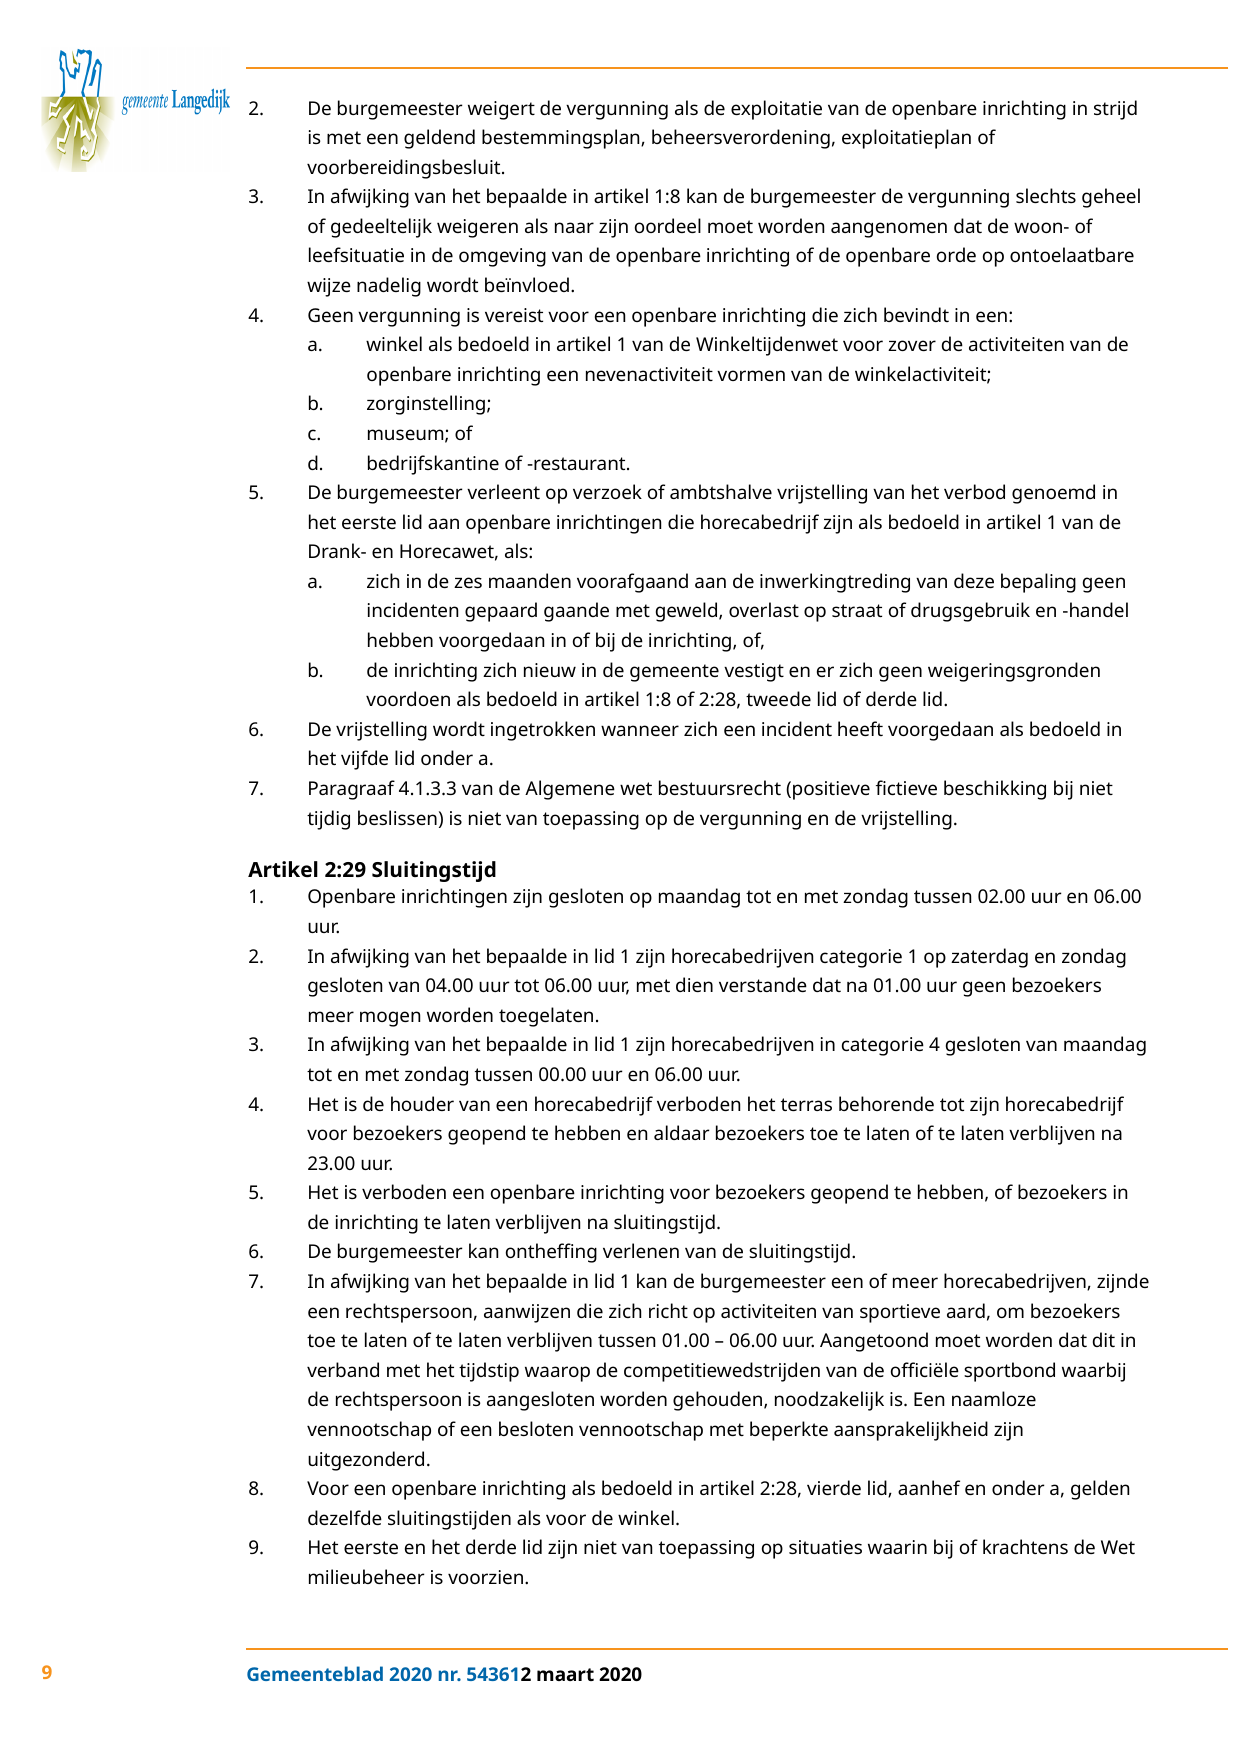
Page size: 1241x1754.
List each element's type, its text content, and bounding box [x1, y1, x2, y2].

list zich in de zes maanden voorafgaand aan de inwerkingtreding van deze bepaling geen incidenten gepaard gaande met geweld, overlast op straat of drugsgebruik en -handel hebben voorgedaan in of bij de inrichting, of, [307, 568, 1152, 653]
list Openbare inrichtingen zijn gesloten op maandag tot en met zondag tussen 02.00 uur en 06.00 uur. [248, 884, 1152, 939]
picture [41, 47, 231, 172]
list Het eerste en het derde lid zijn niet van toepassing op situaties waarin bij of krachtens de Wet milieubeheer is voorzien. [248, 1534, 1152, 1590]
list zorginstelling; [307, 391, 1152, 416]
list de inrichting zich nieuw in de gemeente vestigt en er zich geen weigeringsgronden voordoen als bedoeld in artikel 1:8 of 2:28, tweede lid of derde lid. [307, 657, 1152, 712]
list winkel als bedoeld in artikel 1 van de Winkeltijdenwet voor zover de activiteiten van de openbare inrichting een nevenactiviteit vormen van de winkelactiviteit; [307, 331, 1152, 387]
list In afwijking van het bepaalde in artikel 1:8 kan de burgemeester de vergunning slechts geheel of gedeeltelijk weigeren als naar zijn oordeel moet worden aangenomen dat de woon- of leefsituatie in de omgeving van de openbare inrichting of de openbare orde op ontoelaatbare wijze nadelig wordt beïnvloed. [248, 183, 1152, 298]
list De vrijstelling wordt ingetrokken wanneer zich een incident heeft voorgedaan als bedoeld in het vijfde lid onder a. [248, 716, 1152, 771]
list In afwijking van het bepaalde in lid 1 zijn horecabedrijven categorie 1 op zaterdag en zondag gesloten van 04.00 uur tot 06.00 uur, met dien verstande dat na 01.00 uur geen bezoekers meer mogen worden toegelaten. [248, 943, 1152, 1028]
list Het is verboden een openbare inrichting voor bezoekers geopend te hebben, of bezoekers in de inrichting te laten verblijven na sluitingstijd. [248, 1179, 1152, 1235]
list bedrijfskantine of -restaurant. [307, 450, 1152, 476]
list Voor een openbare inrichting als bedoeld in artikel 2:28, vierde lid, aanhef en onder a, gelden dezelfde sluitingstijden als voor de winkel. [248, 1475, 1152, 1531]
text Artikel 2:29 Sluitingstijd [248, 855, 1152, 884]
list De burgemeester weigert de vergunning als de exploitatie van de openbare inrichting in strijd is met een geldend bestemmingsplan, beheersverordening, exploitatieplan of voorbereidingsbesluit. [248, 95, 1152, 180]
list In afwijking van het bepaalde in lid 1 kan de burgemeester een of meer horecabedrijven, zijnde een rechtspersoon, aanwijzen die zich richt op activiteiten van sportieve aard, om bezoekers toe te laten of te laten verblijven tussen 01.00 – 06.00 uur. Aangetoond moet worden dat dit in verband met het tijdstip waarop de competitiewedstrijden van de officiële sportbond waarbij de rechtspersoon is aangesloten worden gehouden, noodzakelijk is. Een naamloze vennootschap of een besloten vennootschap met beperkte aansprakelijkheid zijn uitgezonderd. [248, 1268, 1152, 1471]
list De burgemeester kan ontheffing verlenen van de sluitingstijd. [248, 1239, 1152, 1264]
list In afwijking van het bepaalde in lid 1 zijn horecabedrijven in categorie 4 gesloten van maandag tot en met zondag tussen 00.00 uur en 06.00 uur. [248, 1032, 1152, 1087]
list Geen vergunning is vereist voor een openbare inrichting die zich bevindt in een: [248, 302, 1152, 328]
list De burgemeester verleent op verzoek of ambtshalve vrijstelling van het verbod genoemd in het eerste lid aan openbare inrichtingen die horecabedrijf zijn als bedoeld in artikel 1 van de Drank- en Horecawet, als: [248, 479, 1152, 564]
list Paragraaf 4.1.3.3 van de Algemene wet bestuursrecht (positieve fictieve beschikking bij niet tijdig beslissen) is niet van toepassing op de vergunning en de vrijstelling. [248, 775, 1152, 831]
list museum; of [307, 420, 1152, 446]
list Het is de houder van een horecabedrijf verboden het terras behorende tot zijn horecabedrijf voor bezoekers geopend te hebben en aldaar bezoekers toe te laten of te laten verblijven na 23.00 uur. [248, 1091, 1152, 1176]
